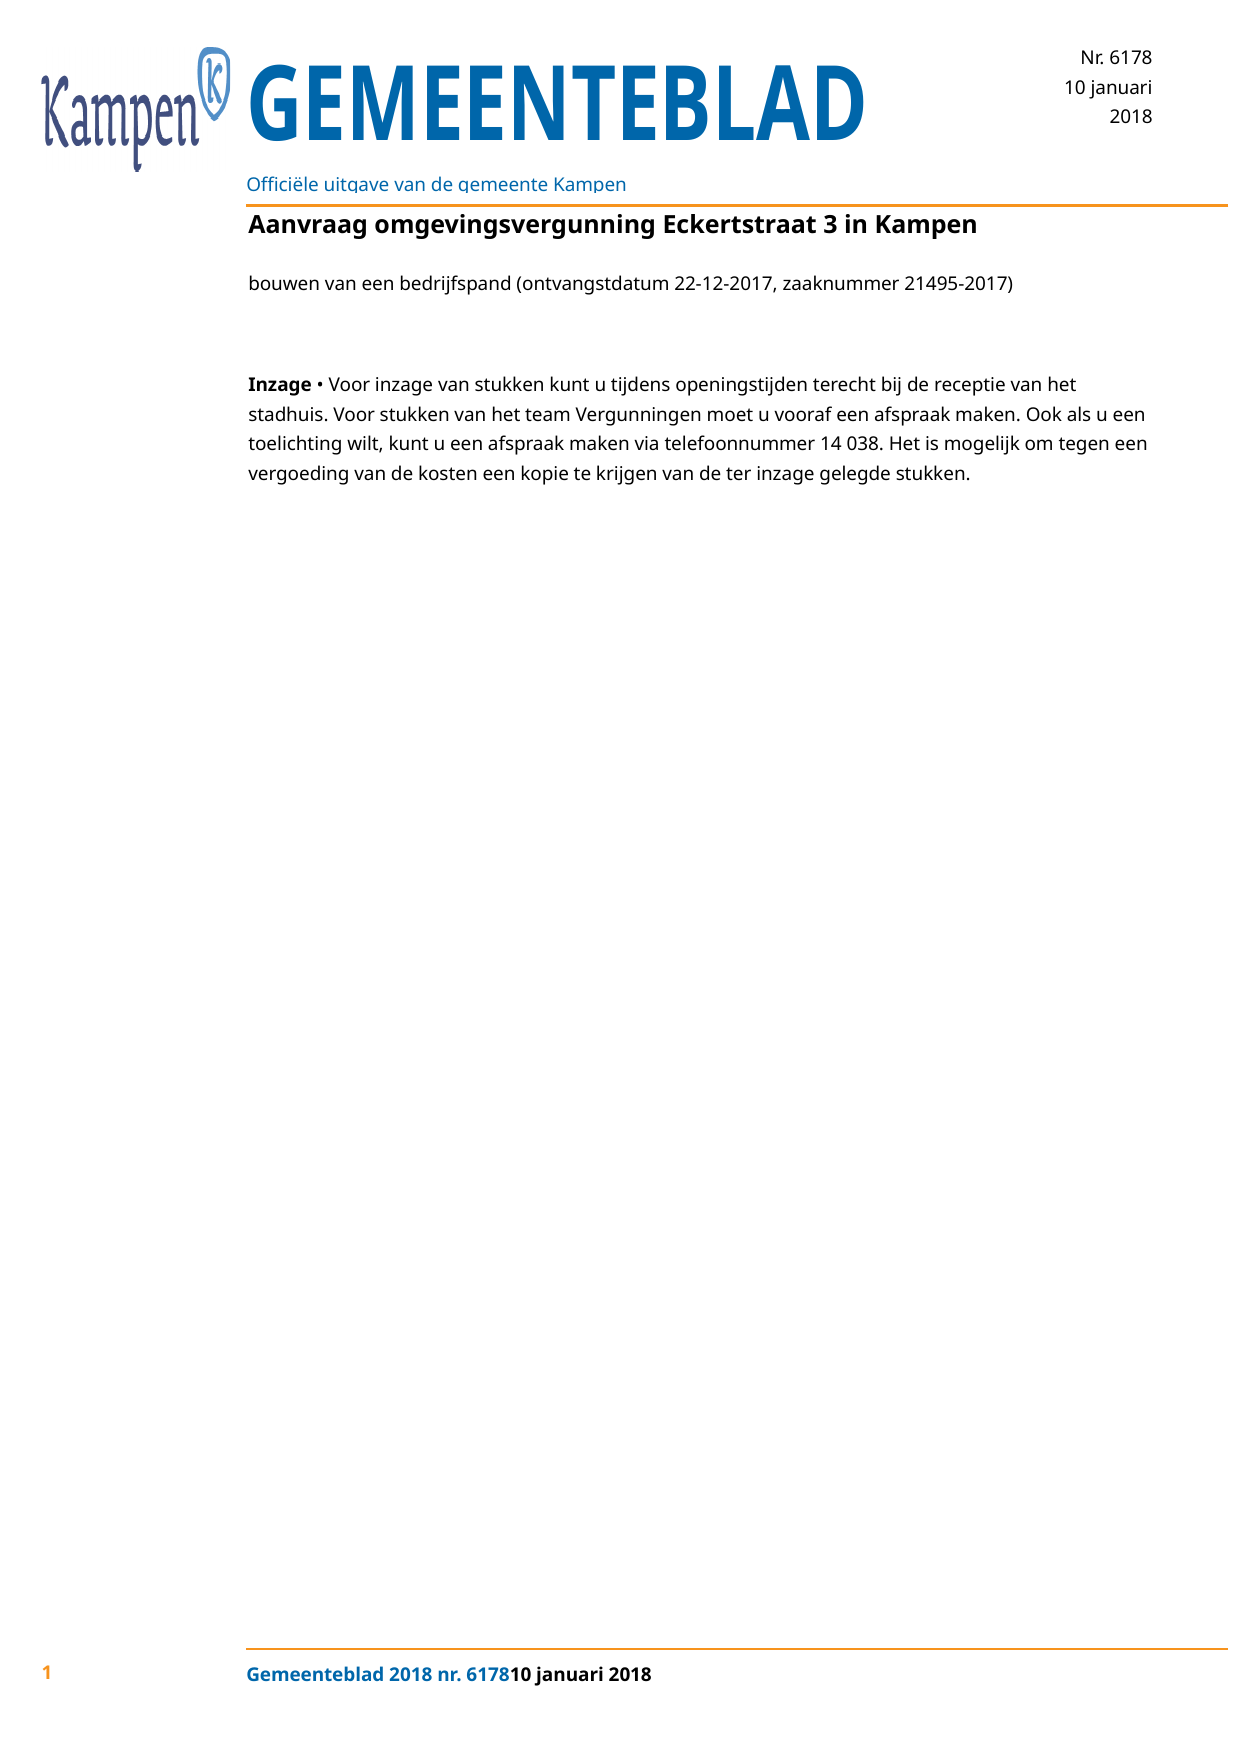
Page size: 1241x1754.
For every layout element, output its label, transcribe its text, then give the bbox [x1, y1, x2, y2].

text Aanvraag omgevingsvergunning Eckertstraat 3 in Kampen [248, 207, 1152, 241]
text bouwen van een bedrijfspand (ontvangstdatum 22-12-2017, zaaknummer 21495-2017) [248, 270, 1152, 296]
picture [41, 47, 231, 172]
text Inzage • Voor inzage van stukken kunt u tijdens openingstijden terecht bij de receptie van het stadhuis. Voor stukken van het team Vergunningen moet u vooraf een afspraak maken. Ook als u een toelichting wilt, kunt u een afspraak maken via telefoonnummer 14 038. Het is mogelijk om tegen een vergoeding van de kosten een kopie te krijgen van de ter inzage gelegde stukken. [248, 371, 1152, 486]
